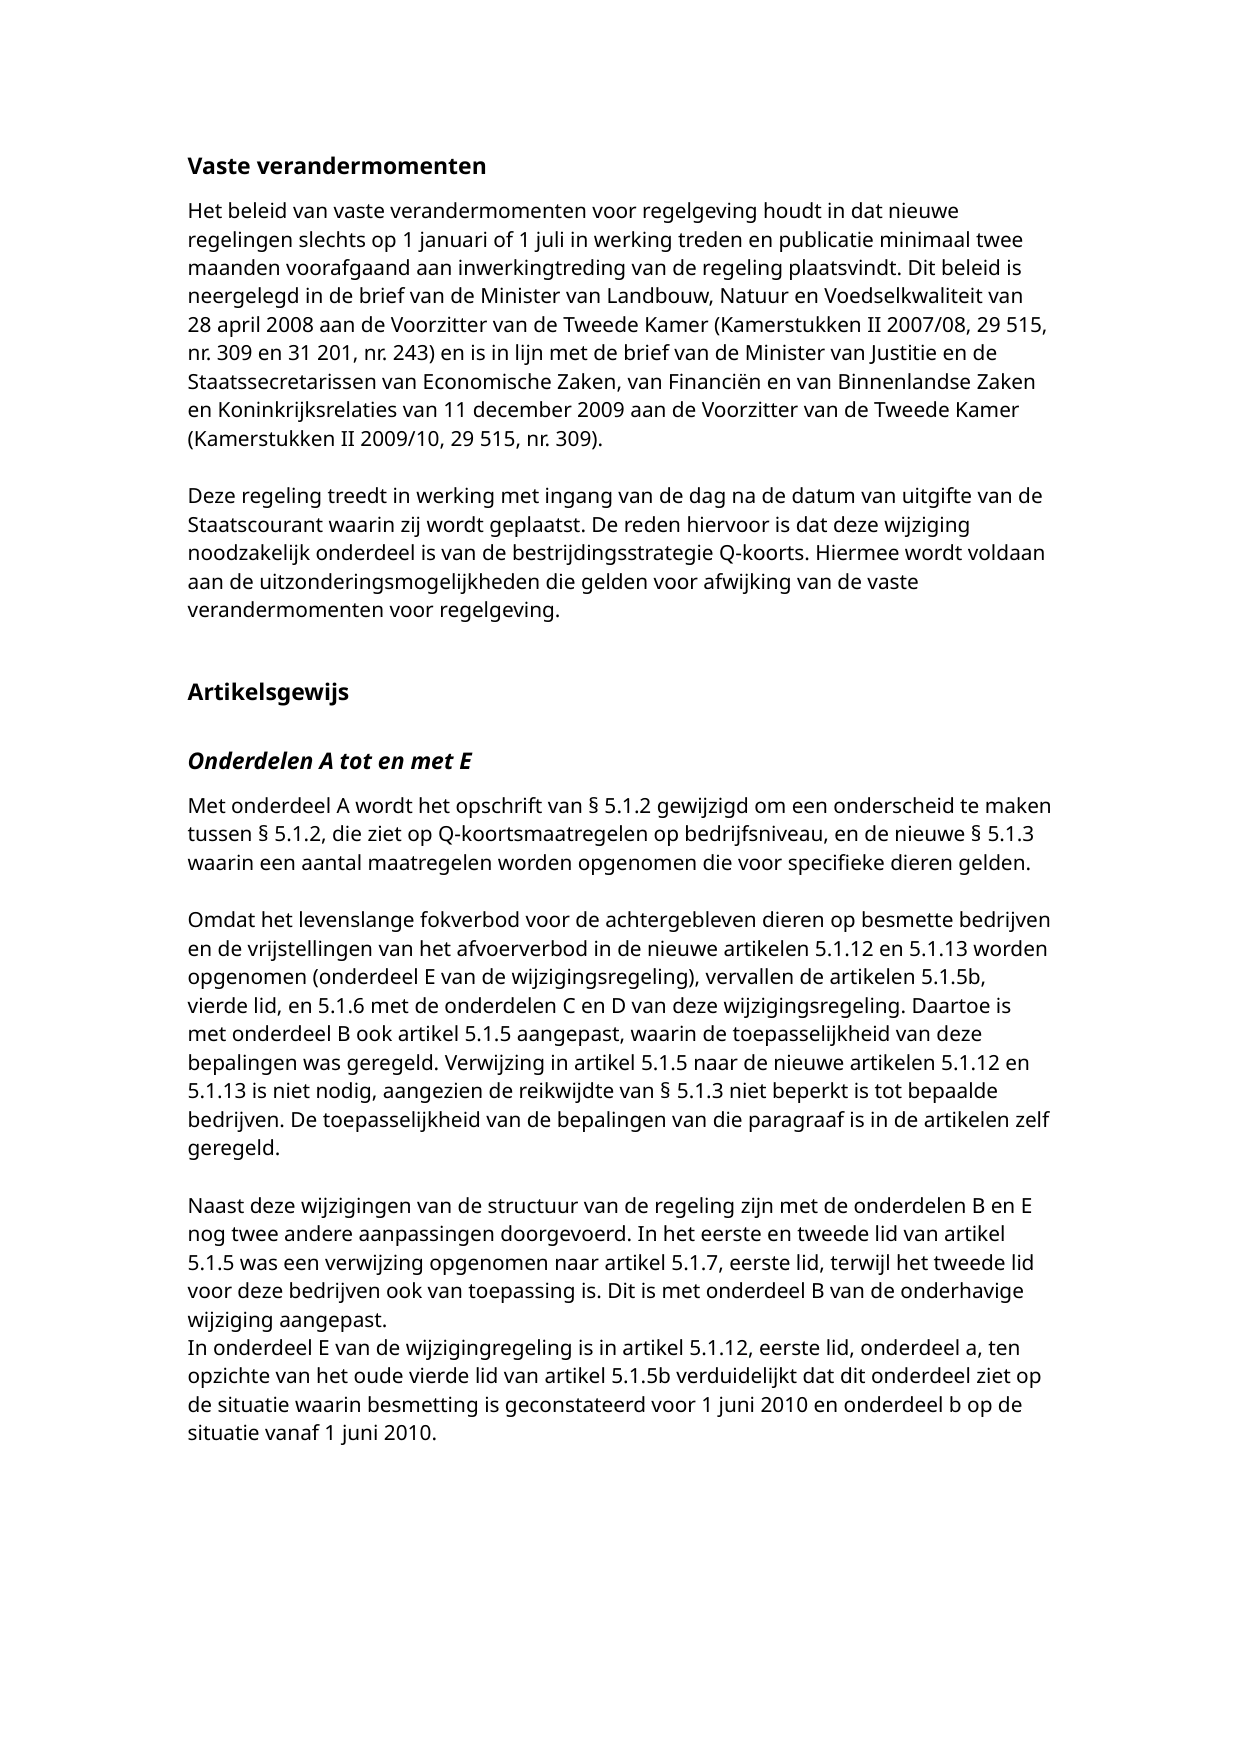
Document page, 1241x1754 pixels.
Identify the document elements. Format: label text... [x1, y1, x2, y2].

text Naast deze wijzigingen van de structuur van de regeling zijn met de onderdelen B en E nog twee andere aanpassingen doorgevoerd. In het eerste en tweede lid van artikel 5.1.5 was een verwijzing opgenomen naar artikel 5.1.7, eerste lid, terwijl het tweede lid voor deze bedrijven ook van toepassing is. Dit is met onderdeel B van de onderhavige wijziging aangepast. [187, 1191, 1053, 1333]
subtitle Onderdelen A tot en met E [187, 744, 1053, 776]
subtitle Artikelsgewijs [187, 676, 1053, 707]
text Deze regeling treedt in werking met ingang van de dag na de datum van uitgifte van de Staatscourant waarin zij wordt geplaatst. De reden hiervoor is dat deze wijziging noodzakelijk onderdeel is van de bestrijdingsstrategie Q-koorts. Hiermee wordt voldaan aan de uitzonderingsmogelijkheden die gelden voor afwijking van de vaste verandermomenten voor regelgeving. [187, 482, 1053, 624]
text Omdat het levenslange fokverbod voor de achtergebleven dieren op besmette bedrijven en de vrijstellingen van het afvoerverbod in de nieuwe artikelen 5.1.12 en 5.1.13 worden opgenomen (onderdeel E van de wijzigingsregeling), vervallen de artikelen 5.1.5b, vierde lid, en 5.1.6 met de onderdelen C en D van deze wijzigingsregeling. Daartoe is met onderdeel B ook artikel 5.1.5 aangepast, waarin de toepasselijkheid van deze bepalingen was geregeld. Verwijzing in artikel 5.1.5 naar de nieuwe artikelen 5.1.12 en 5.1.13 is niet nodig, aangezien de reikwijdte van § 5.1.3 niet beperkt is tot bepaalde bedrijven. De toepasselijkheid van de bepalingen van die paragraaf is in de artikelen zelf geregeld. [187, 906, 1053, 1162]
text Met onderdeel A wordt het opschrift van § 5.1.2 gewijzigd om een onderscheid te maken tussen § 5.1.2, die ziet op Q-koortsmaatregelen op bedrijfsniveau, en de nieuwe § 5.1.3 waarin een aantal maatregelen worden opgenomen die voor specifieke dieren gelden. [187, 791, 1053, 876]
text In onderdeel E van de wijzigingregeling is in artikel 5.1.12, eerste lid, onderdeel a, ten opzichte van het oude vierde lid van artikel 5.1.5b verduidelijkt dat dit onderdeel ziet op de situatie waarin besmetting is geconstateerd voor 1 juni 2010 en onderdeel b op de situatie vanaf 1 juni 2010. [187, 1333, 1053, 1447]
text Het beleid van vaste verandermomenten voor regelgeving houdt in dat nieuwe regelingen slechts op 1 januari of 1 juli in werking treden en publicatie minimaal twee maanden voorafgaand aan inwerkingtreding van de regeling plaatsvindt. Dit beleid is neergelegd in de brief van de Minister van Landbouw, Natuur en Voedselkwaliteit van 28 april 2008 aan de Voorzitter van de Tweede Kamer (Kamerstukken II 2007/08, 29 515, nr. 309 en 31 201, nr. 243) en is in lijn met de brief van de Minister van Justitie en de Staatssecretarissen van Economische Zaken, van Financiën en van Binnenlandse Zaken en Koninkrijksrelaties van 11 december 2009 aan de Voorzitter van de Tweede Kamer (Kamerstukken II 2009/10, 29 515, nr. 309). [187, 196, 1053, 452]
subtitle Vaste verandermomenten [187, 150, 1053, 181]
